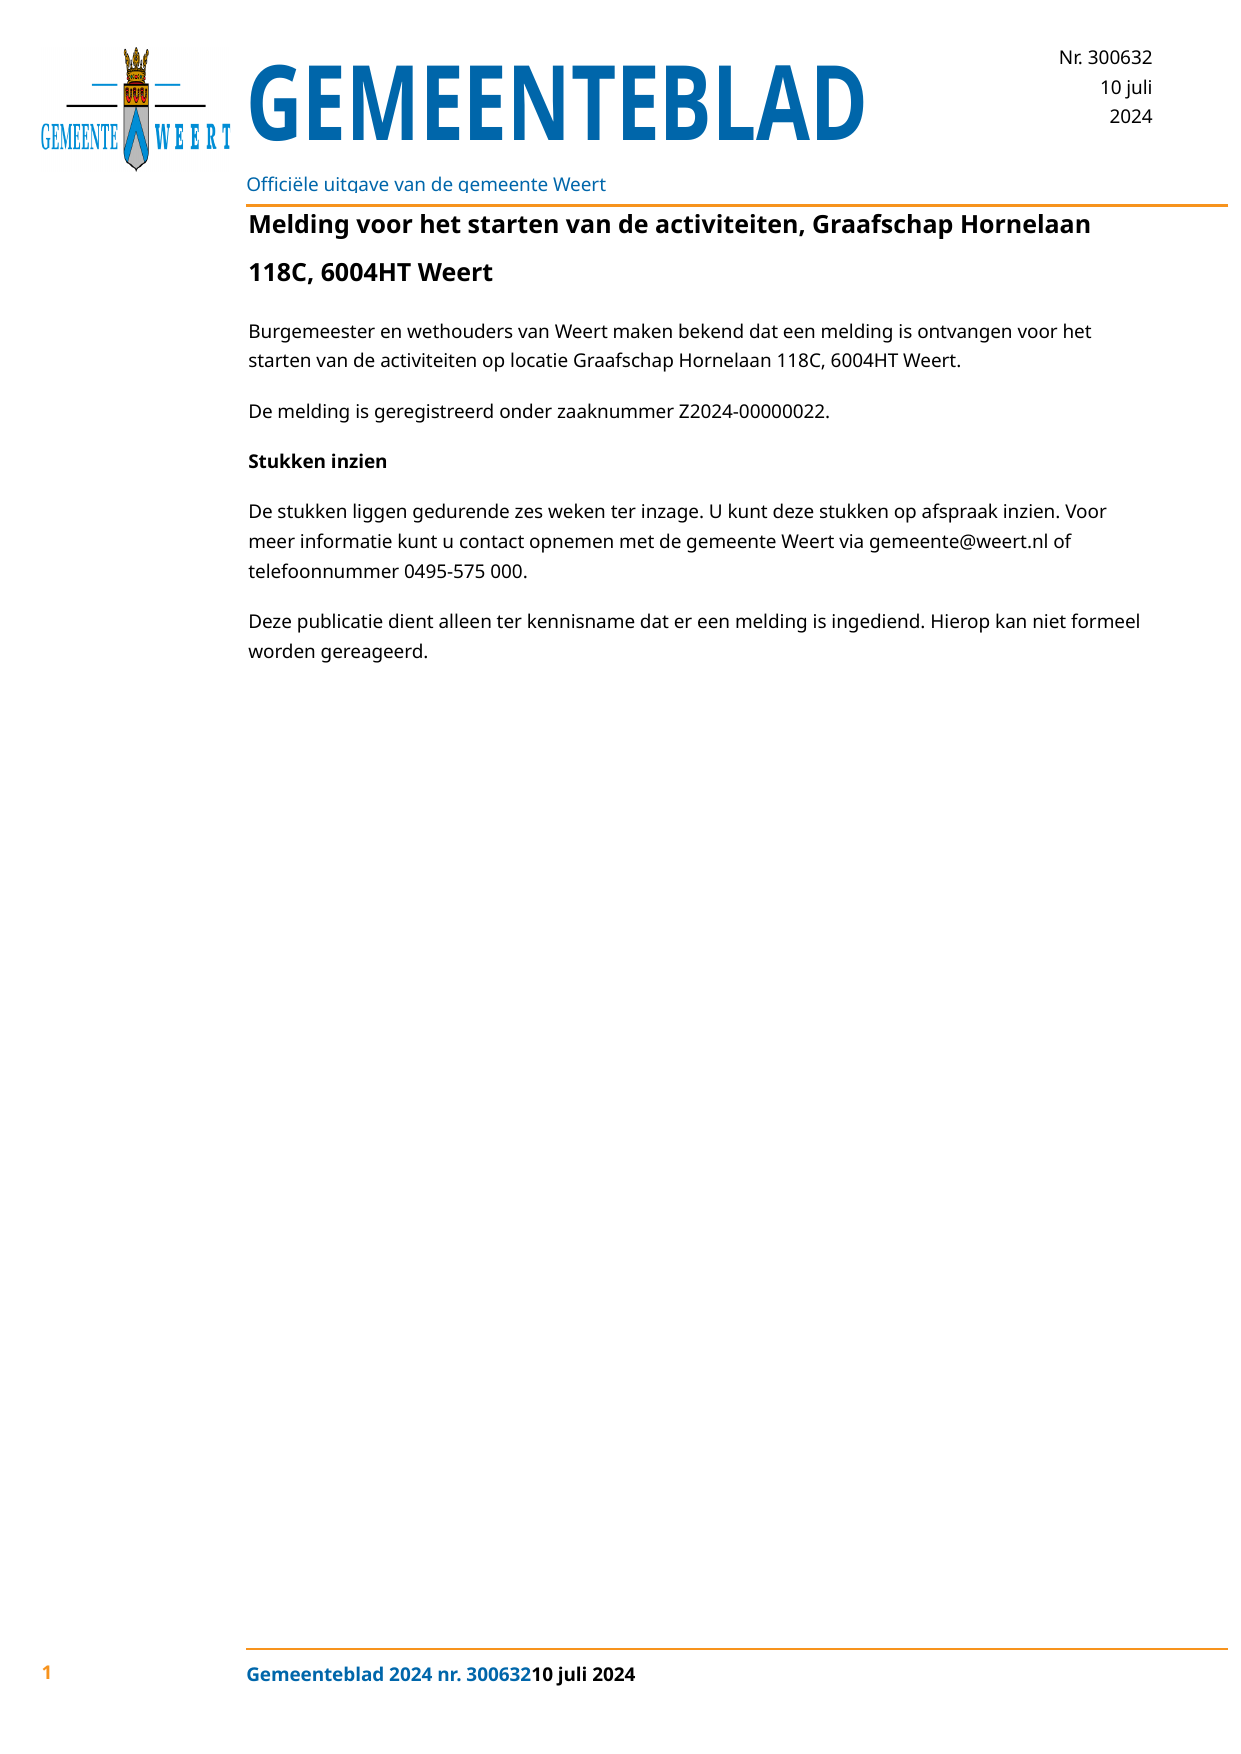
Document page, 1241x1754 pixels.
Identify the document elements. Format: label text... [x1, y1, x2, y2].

text De stukken liggen gedurende zes weken ter inzage. U kunt deze stukken op afspraak inzien. Voor meer informatie kunt u contact opnemen met de gemeente Weert via gemeente@weert.nl of telefoonnummer 0495-575 000. [248, 499, 1152, 584]
text De melding is geregistreerd onder zaaknummer Z2024-00000022. [248, 398, 1152, 424]
text Melding voor het starten van de activiteiten, Graafschap Hornelaan 118C, 6004HT Weert [248, 207, 1152, 288]
text Deze publicatie dient alleen ter kennisname dat er een melding is ingediend. Hierop kan niet formeel worden gereageerd. [248, 608, 1152, 664]
text Stukken inzien [248, 448, 1152, 474]
text Burgemeester en wethouders van Weert maken bekend dat een melding is ontvangen voor het starten van de activiteiten op locatie Graafschap Hornelaan 118C, 6004HT Weert. [248, 318, 1152, 373]
picture [41, 47, 231, 172]
